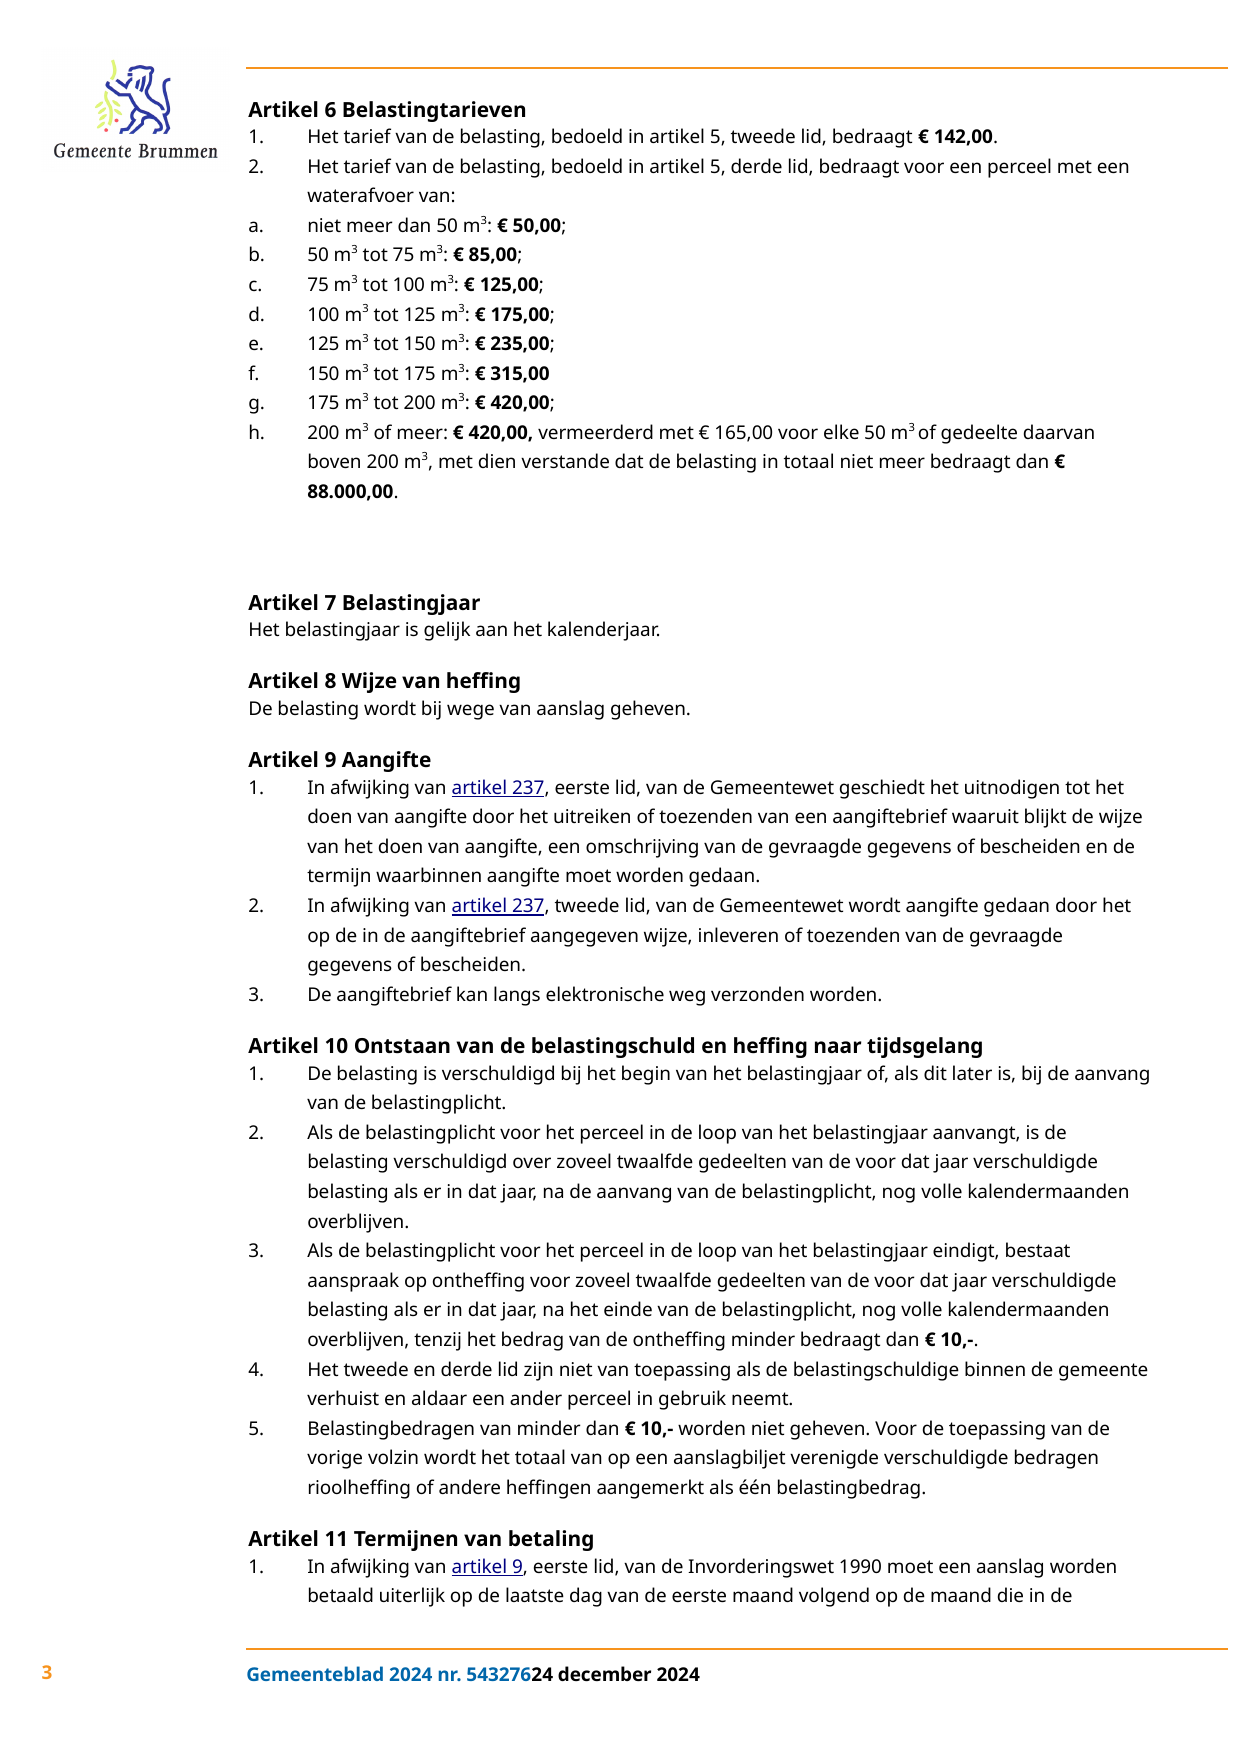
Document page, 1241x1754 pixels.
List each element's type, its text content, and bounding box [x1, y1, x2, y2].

picture [41, 47, 231, 172]
list In afwijking van artikel 237, tweede lid, van de Gemeentewet wordt aangifte gedaan door het op de in de aangiftebrief aangegeven wijze, inleveren of toezenden van de gevraagde gegevens of bescheiden. [248, 892, 1152, 977]
list Het tarief van de belasting, bedoeld in artikel 5, derde lid, bedraagt voor een perceel met een waterafvoer van: [248, 153, 1152, 208]
list Belastingbedragen van minder dan € 10,- worden niet geheven. Voor de toepassing van de vorige volzin wordt het totaal van op een aanslagbiljet verenigde verschuldigde bedragen rioolheffing of andere heffingen aangemerkt als één belastingbedrag. [248, 1415, 1152, 1500]
list 125 m3 tot 150 m3: € 235,00; [248, 330, 1152, 356]
text De belasting wordt bij wege van aanslag geheven. [248, 695, 1152, 721]
list Als de belastingplicht voor het perceel in de loop van het belastingjaar aanvangt, is de belasting verschuldigd over zoveel twaalfde gedeelten van de voor dat jaar verschuldigde belasting als er in dat jaar, na de aanvang van de belastingplicht, nog volle kalendermaanden overblijven. [248, 1119, 1152, 1233]
list Het tweede en derde lid zijn niet van toepassing als de belastingschuldige binnen de gemeente verhuist en aldaar een ander perceel in gebruik neemt. [248, 1356, 1152, 1411]
list 75 m3 tot 100 m3: € 125,00; [248, 271, 1152, 297]
list 200 m3 of meer: € 420,00, vermeerderd met € 165,00 voor elke 50 m3 of gedeelte daarvan boven 200 m3, met dien verstande dat de belasting in totaal niet meer bedraagt dan € 88.000,00. [248, 419, 1152, 504]
list Als de belastingplicht voor het perceel in de loop van het belastingjaar eindigt, bestaat aanspraak op ontheffing voor zoveel twaalfde gedeelten van de voor dat jaar verschuldigde belasting als er in dat jaar, na het einde van de belastingplicht, nog volle kalendermaanden overblijven, tenzij het bedrag van de ontheffing minder bedraagt dan € 10,-. [248, 1237, 1152, 1352]
text Het belastingjaar is gelijk aan het kalenderjaar. [248, 616, 1152, 642]
text Artikel 7 Belastingjaar [248, 588, 1152, 616]
list 150 m3 tot 175 m3: € 315,00 [248, 360, 1152, 386]
list 100 m3 tot 125 m3: € 175,00; [248, 301, 1152, 326]
text Artikel 6 Belastingtarieven [248, 95, 1152, 123]
list 50 m3 tot 75 m3: € 85,00; [248, 242, 1152, 267]
list In afwijking van artikel 9, eerste lid, van de Invorderingswet 1990 moet een aanslag worden betaald uiterlijk op de laatste dag van de eerste maand volgend op de maand die in de [248, 1553, 1152, 1608]
list Het tarief van de belasting, bedoeld in artikel 5, tweede lid, bedraagt € 142,00. [248, 123, 1152, 149]
list De aangiftebrief kan langs elektronische weg verzonden worden. [248, 981, 1152, 1007]
text Artikel 10 Ontstaan van de belastingschuld en heffing naar tijdsgelang [248, 1031, 1152, 1060]
list 175 m3 tot 200 m3: € 420,00; [248, 389, 1152, 415]
text Artikel 9 Aangifte [248, 746, 1152, 774]
list De belasting is verschuldigd bij het begin van het belastingjaar of, als dit later is, bij de aanvang van de belastingplicht. [248, 1060, 1152, 1115]
text Artikel 11 Termijnen van betaling [248, 1524, 1152, 1553]
list In afwijking van artikel 237, eerste lid, van de Gemeentewet geschiedt het uitnodigen tot het doen van aangifte door het uitreiken of toezenden van een aangiftebrief waaruit blijkt de wijze van het doen van aangifte, een omschrijving van de gevraagde gegevens of bescheiden en de termijn waarbinnen aangifte moet worden gedaan. [248, 774, 1152, 888]
text Artikel 8 Wijze van heffing [248, 667, 1152, 695]
list niet meer dan 50 m3: € 50,00; [248, 212, 1152, 238]
